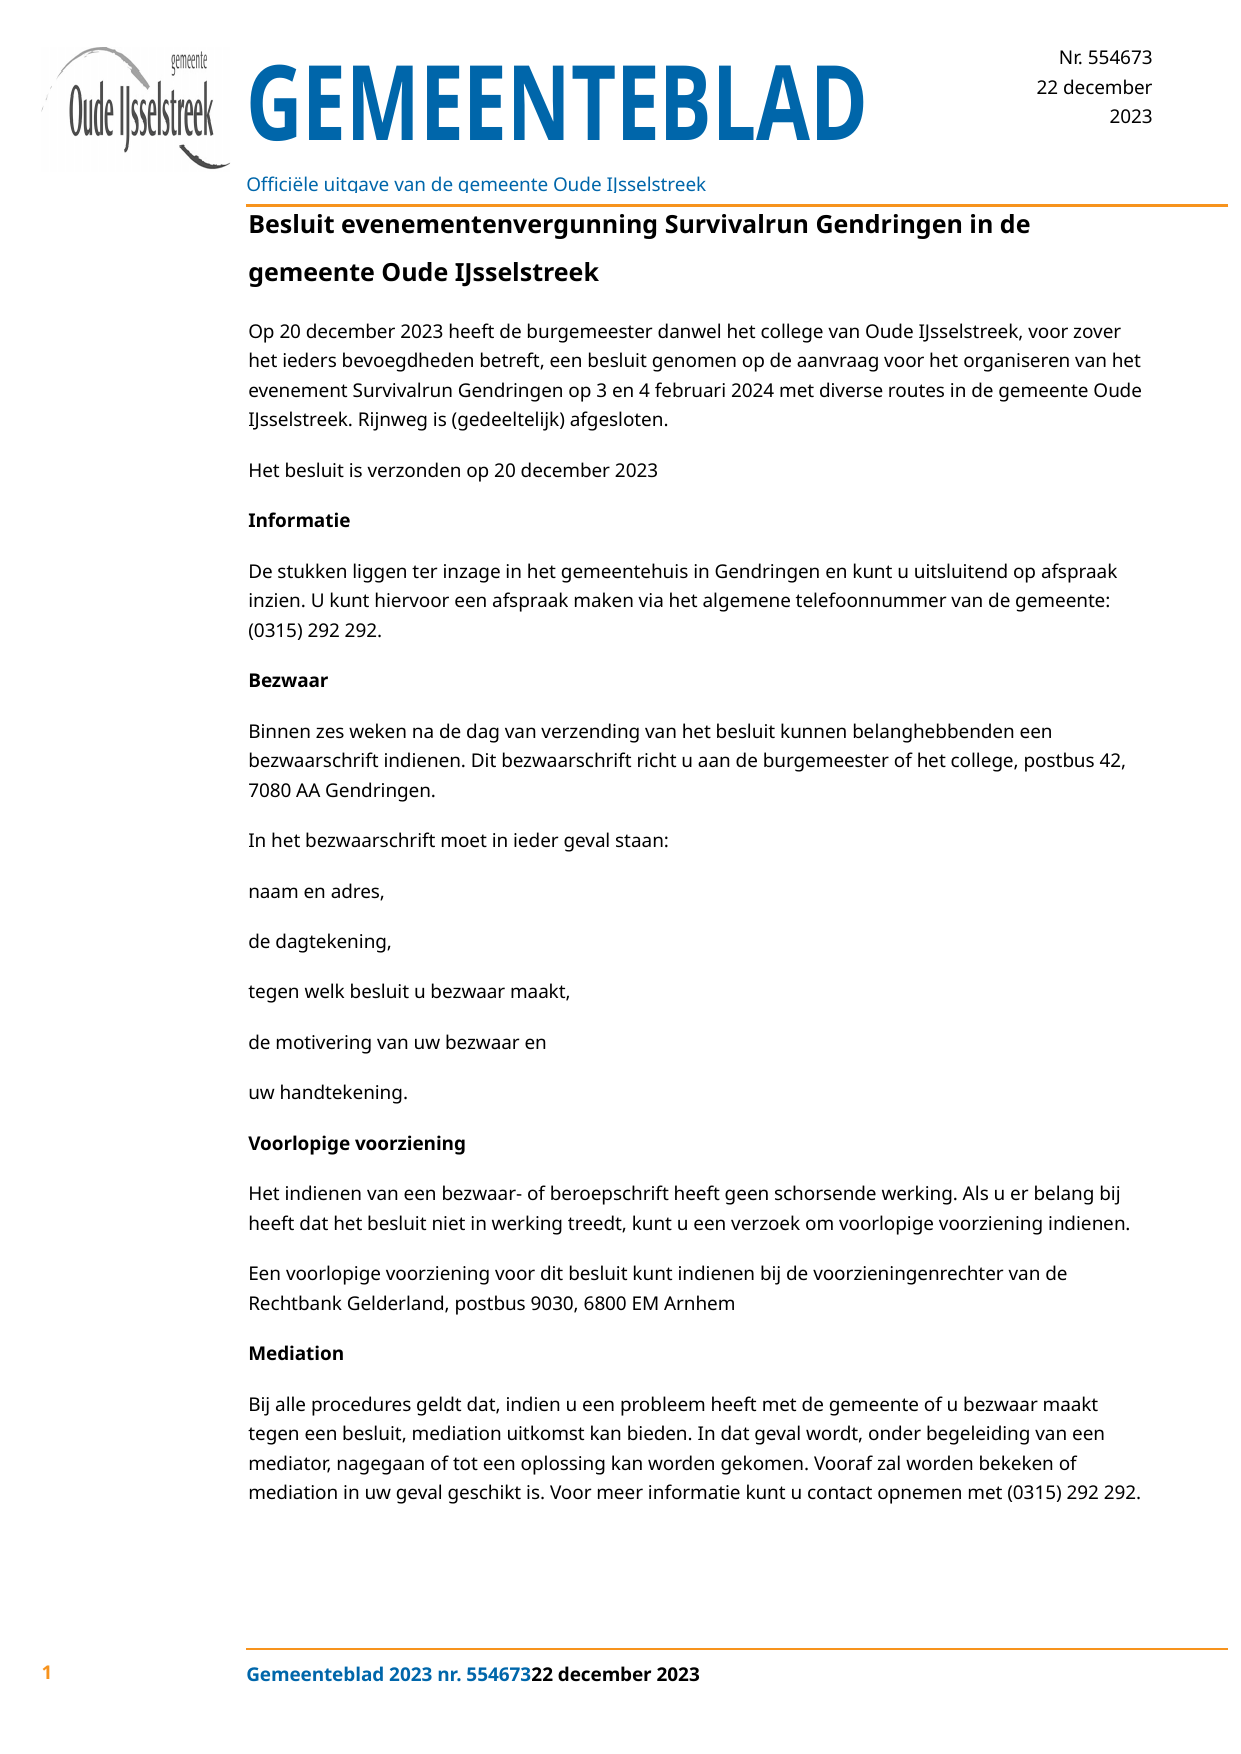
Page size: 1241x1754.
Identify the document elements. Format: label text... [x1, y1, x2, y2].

text de dagtekening, [248, 928, 1152, 954]
text uw handtekening. [248, 1079, 1152, 1105]
text Het indienen van een bezwaar- of beroepschrift heeft geen schorsende werking. Als u er belang bij heeft dat het besluit niet in werking treedt, kunt u een verzoek om voorlopige voorziening indienen. [248, 1180, 1152, 1236]
text Het besluit is verzonden op 20 december 2023 [248, 457, 1152, 483]
text Binnen zes weken na de dag van verzending van het besluit kunnen belanghebbenden een bezwaarschrift indienen. Dit bezwaarschrift richt u aan de burgemeester of het college, postbus 42, 7080 AA Gendringen. [248, 718, 1152, 803]
text De stukken liggen ter inzage in het gemeentehuis in Gendringen en kunt u uitsluitend op afspraak inzien. U kunt hiervoor een afspraak maken via het algemene telefoonnummer van de gemeente: (0315) 292 292. [248, 558, 1152, 643]
text naam en adres, [248, 878, 1152, 904]
text Bezwaar [248, 667, 1152, 693]
text Informatie [248, 507, 1152, 533]
text Een voorlopige voorziening voor dit besluit kunt indienen bij de voorzieningenrechter van de Rechtbank Gelderland, postbus 9030, 6800 EM Arnhem [248, 1260, 1152, 1316]
text Besluit evenementenvergunning Survivalrun Gendringen in de gemeente Oude IJsselstreek [248, 207, 1152, 288]
text Voorlopige voorziening [248, 1130, 1152, 1156]
text de motivering van uw bezwaar en [248, 1029, 1152, 1055]
text In het bezwaarschrift moet in ieder geval staan: [248, 827, 1152, 853]
picture [41, 47, 231, 172]
text Mediation [248, 1340, 1152, 1366]
text tegen welk besluit u bezwaar maakt, [248, 979, 1152, 1004]
text Bij alle procedures geldt dat, indien u een probleem heeft met de gemeente of u bezwaar maakt tegen een besluit, mediation uitkomst kan bieden. In dat geval wordt, onder begeleiding van een mediator, nagegaan of tot een oplossing kan worden gekomen. Vooraf zal worden bekeken of mediation in uw geval geschikt is. Voor meer informatie kunt u contact opnemen met (0315) 292 292. [248, 1391, 1152, 1505]
text Op 20 december 2023 heeft de burgemeester danwel het college van Oude IJsselstreek, voor zover het ieders bevoegdheden betreft, een besluit genomen op de aanvraag voor het organiseren van het evenement Survivalrun Gendringen op 3 en 4 februari 2024 met diverse routes in de gemeente Oude IJsselstreek. Rijnweg is (gedeeltelijk) afgesloten. [248, 318, 1152, 432]
